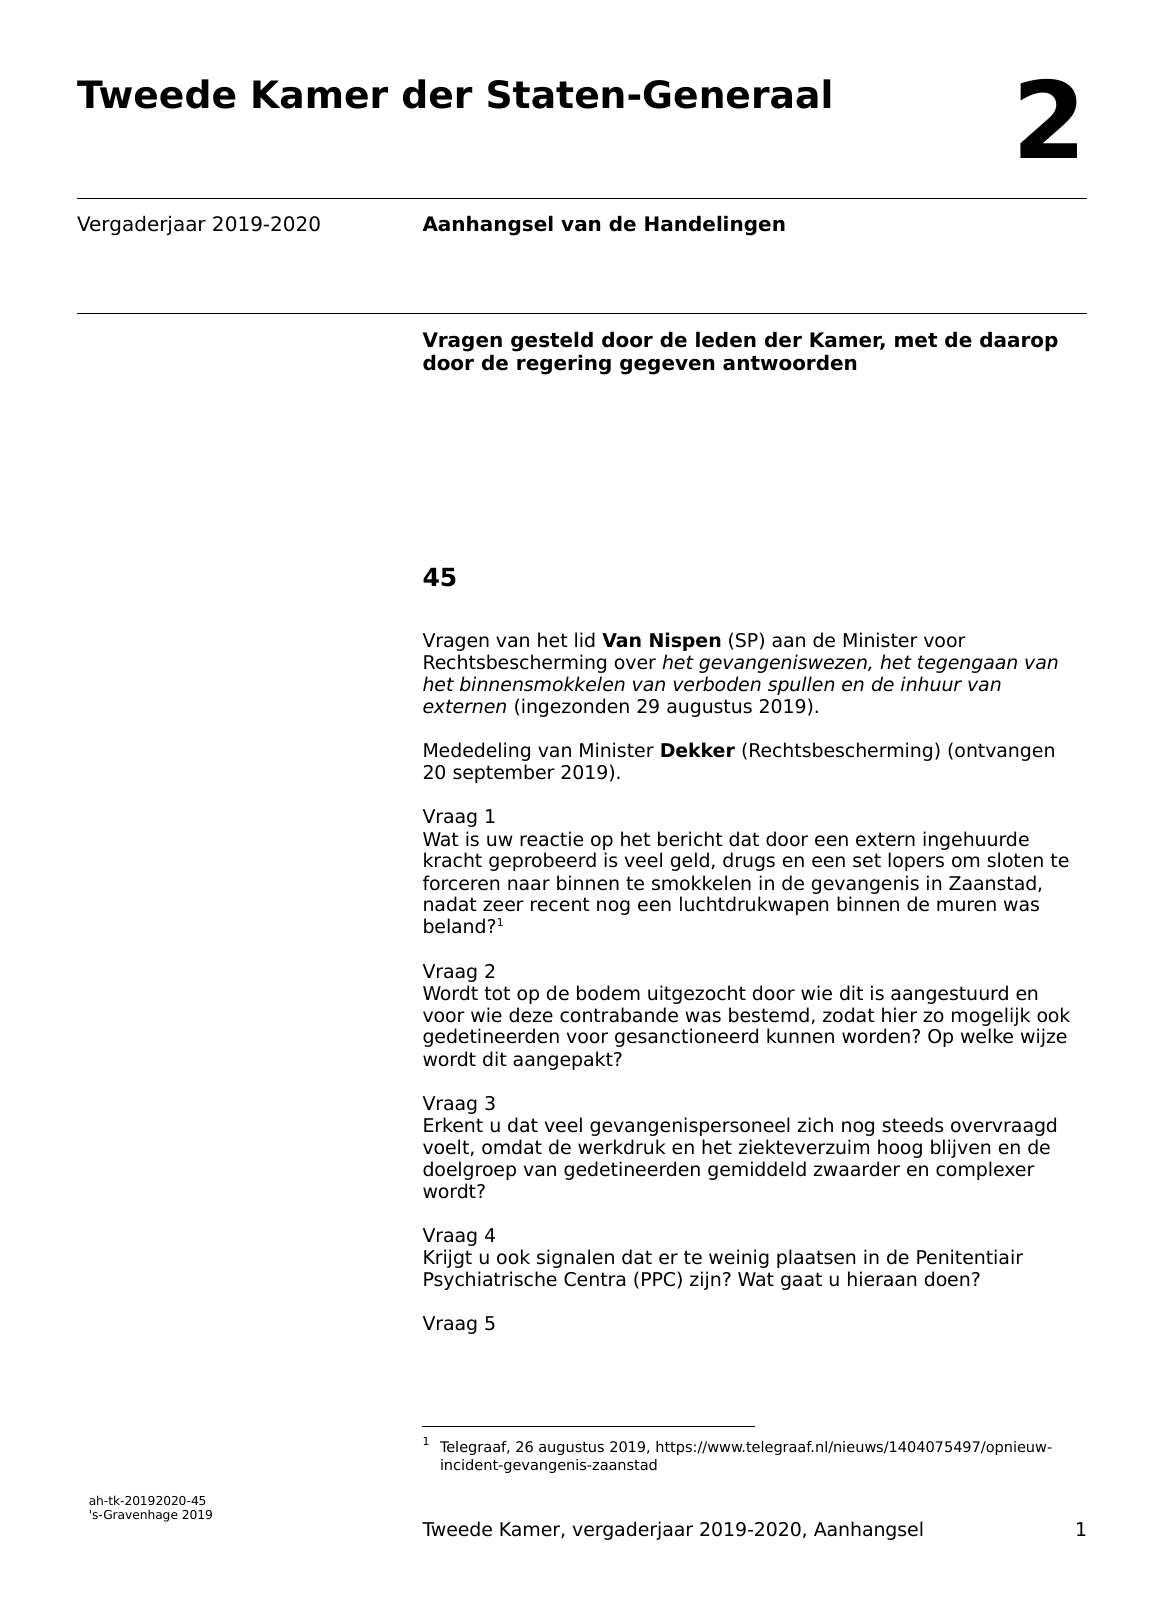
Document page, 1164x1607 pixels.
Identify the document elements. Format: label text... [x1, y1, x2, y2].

text 45 [422, 563, 1087, 592]
text Vraag 3 [422, 1093, 1087, 1114]
text Vraag 2 [422, 961, 1087, 982]
text Wordt tot op de bodem uitgezocht door wie dit is aangestuurd en voor wie deze contrabande was bestemd, zodat hier zo mogelijk ook gedetineerden voor gesanctioneerd kunnen worden? Op welke wijze wordt dit aangepakt? [422, 982, 1087, 1070]
text Vraag 1 [422, 806, 1087, 828]
text Krijgt u ook signalen dat er te weinig plaatsen in de Penitentiair Psychiatrische Centra (PPC) zijn? Wat gaat u hieraan doen? [422, 1247, 1087, 1291]
text 's-Gravenhage 2019 [88, 1508, 323, 1522]
table_header 2 [886, 59, 1087, 198]
text Vragen van het lid Van Nispen (SP) aan de Minister voor Rechtsbescherming over het gevangeniswezen, het tegengaan van het binnensmokkelen van verboden spullen en de inhuur van externen (ingezonden 29 augustus 2019). [422, 630, 1087, 718]
table_cell Aanhangsel van de Handelingen [422, 199, 1087, 313]
text Wat is uw reactie op het bericht dat door een extern ingehuurde kracht geprobeerd is veel geld, drugs en een set lopers om sloten te forceren naar binnen te smokkelen in de gevangenis in Zaanstad, nadat zeer recent nog een luchtdrukwapen binnen de muren was beland? [422, 828, 1087, 938]
text Mededeling van Minister Dekker (Rechtsbescherming) (ontvangen 20 september 2019). [422, 740, 1087, 784]
table_cell Vragen gesteld door de leden der Kamer, met de daarop door de regering gegeven antwoorden [422, 314, 1087, 375]
table_cell Vergaderjaar 2019-2020 [77, 199, 422, 313]
table_header Tweede Kamer der Staten-Generaal [77, 59, 886, 198]
table_cell [77, 314, 422, 375]
text Vraag 4 [422, 1225, 1087, 1247]
text ah-tk-20192020-45 [88, 1494, 323, 1508]
text Vraag 5 [422, 1313, 1087, 1335]
text Telegraaf, 26 augustus 2019, https://www.telegraaf.nl/nieuws/1404075497/opnieuw-incident-gevangenis-zaanstad [422, 1435, 1087, 1474]
text Erkent u dat veel gevangenispersoneel zich nog steeds overvraagd voelt, omdat de werkdruk en het ziekteverzuim hoog blijven en de doelgroep van gedetineerden gemiddeld zwaarder en complexer wordt? [422, 1114, 1087, 1202]
